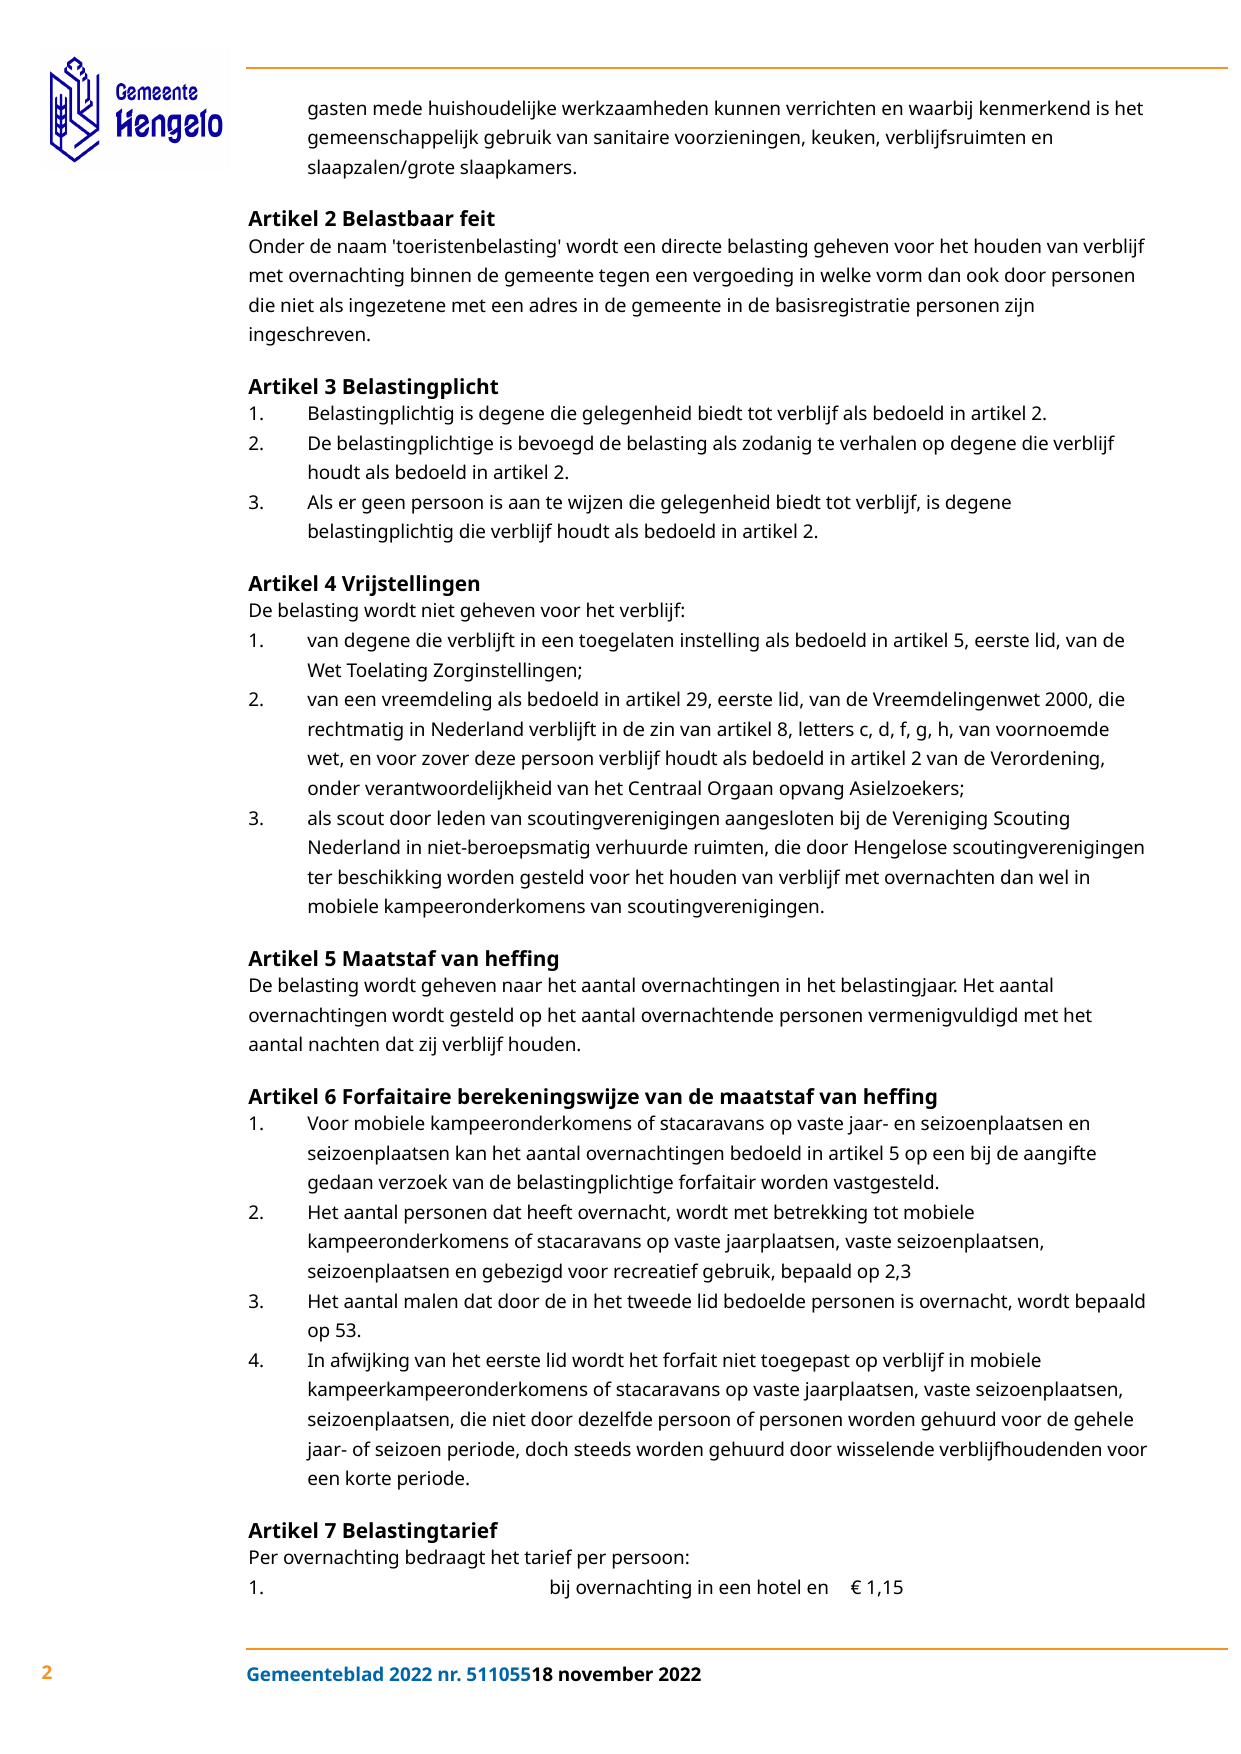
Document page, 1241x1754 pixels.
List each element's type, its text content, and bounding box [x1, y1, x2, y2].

text Artikel 7 Belastingtarief [248, 1516, 1152, 1544]
table_header € 1,15 [850, 1574, 1152, 1599]
list In afwijking van het eerste lid wordt het forfait niet toegepast op verblijf in mobiele kampeerkampeeronderkomens of stacaravans op vaste jaarplaatsen, vaste seizoenplaatsen, seizoenplaatsen, die niet door dezelfde persoon of personen worden gehuurd voor de gehele jaar- of seizoen periode, doch steeds worden gehuurd door wisselende verblijfhoudenden voor een korte periode. [248, 1347, 1152, 1491]
text Artikel 2 Belastbaar feit [248, 204, 1152, 233]
table_header 1. [248, 1574, 549, 1599]
picture [41, 47, 231, 172]
text Artikel 5 Maatstaf van heffing [248, 944, 1152, 972]
text Artikel 6 Forfaitaire berekeningswijze van de maatstaf van heffing [248, 1082, 1152, 1110]
list als scout door leden van scoutingverenigingen aangesloten bij de Vereniging Scouting Nederland in niet-beroepsmatig verhuurde ruimten, die door Hengelose scoutingverenigingen ter beschikking worden gesteld voor het houden van verblijf met overnachten dan wel in mobiele kampeeronderkomens van scoutingverenigingen. [248, 805, 1152, 919]
text Artikel 3 Belastingplicht [248, 372, 1152, 400]
list van degene die verblijft in een toegelaten instelling als bedoeld in artikel 5, eerste lid, van de Wet Toelating Zorginstellingen; [248, 627, 1152, 682]
list De belastingplichtige is bevoegd de belasting als zodanig te verhalen op degene die verblijf houdt als bedoeld in artikel 2. [248, 430, 1152, 485]
list Als er geen persoon is aan te wijzen die gelegenheid biedt tot verblijf, is degene belastingplichtig die verblijf houdt als bedoeld in artikel 2. [248, 489, 1152, 544]
table_header bij overnachting in een hotel en [549, 1574, 850, 1599]
list Het aantal malen dat door de in het tweede lid bedoelde personen is overnacht, wordt bepaald op 53. [248, 1288, 1152, 1343]
text Per overnachting bedraagt het tarief per persoon: [248, 1544, 1152, 1570]
list van een vreemdeling als bedoeld in artikel 29, eerste lid, van de Vreemdelingenwet 2000, die rechtmatig in Nederland verblijft in de zin van artikel 8, letters c, d, f, g, h, van voornoemde wet, en voor zover deze persoon verblijf houdt als bedoeld in artikel 2 van de Verordening, onder verantwoordelijkheid van het Centraal Orgaan opvang Asielzoekers; [248, 686, 1152, 801]
list gasten mede huishoudelijke werkzaamheden kunnen verrichten en waarbij kenmerkend is het gemeenschappelijk gebruik van sanitaire voorzieningen, keuken, verblijfsruimten en slaapzalen/grote slaapkamers. [248, 95, 1152, 180]
list Belastingplichtig is degene die gelegenheid biedt tot verblijf als bedoeld in artikel 2. [248, 400, 1152, 426]
text Artikel 4 Vrijstellingen [248, 569, 1152, 598]
text De belasting wordt geheven naar het aantal overnachtingen in het belastingjaar. Het aantal overnachtingen wordt gesteld op het aantal overnachtende personen vermenigvuldigd met het aantal nachten dat zij verblijf houden. [248, 972, 1152, 1057]
list Voor mobiele kampeeronderkomens of stacaravans op vaste jaar- en seizoenplaatsen en seizoenplaatsen kan het aantal overnachtingen bedoeld in artikel 5 op een bij de aangifte gedaan verzoek van de belastingplichtige forfaitair worden vastgesteld. [248, 1110, 1152, 1195]
text De belasting wordt niet geheven voor het verblijf: [248, 598, 1152, 623]
list Het aantal personen dat heeft overnacht, wordt met betrekking tot mobiele kampeeronderkomens of stacaravans op vaste jaarplaatsen, vaste seizoenplaatsen, seizoenplaatsen en gebezigd voor recreatief gebruik, bepaald op 2,3 [248, 1199, 1152, 1284]
text Onder de naam 'toeristenbelasting' wordt een directe belasting geheven voor het houden van verblijf met overnachting binnen de gemeente tegen een vergoeding in welke vorm dan ook door personen die niet als ingezetene met een adres in de gemeente in de basisregistratie personen zijn ingeschreven. [248, 233, 1152, 347]
